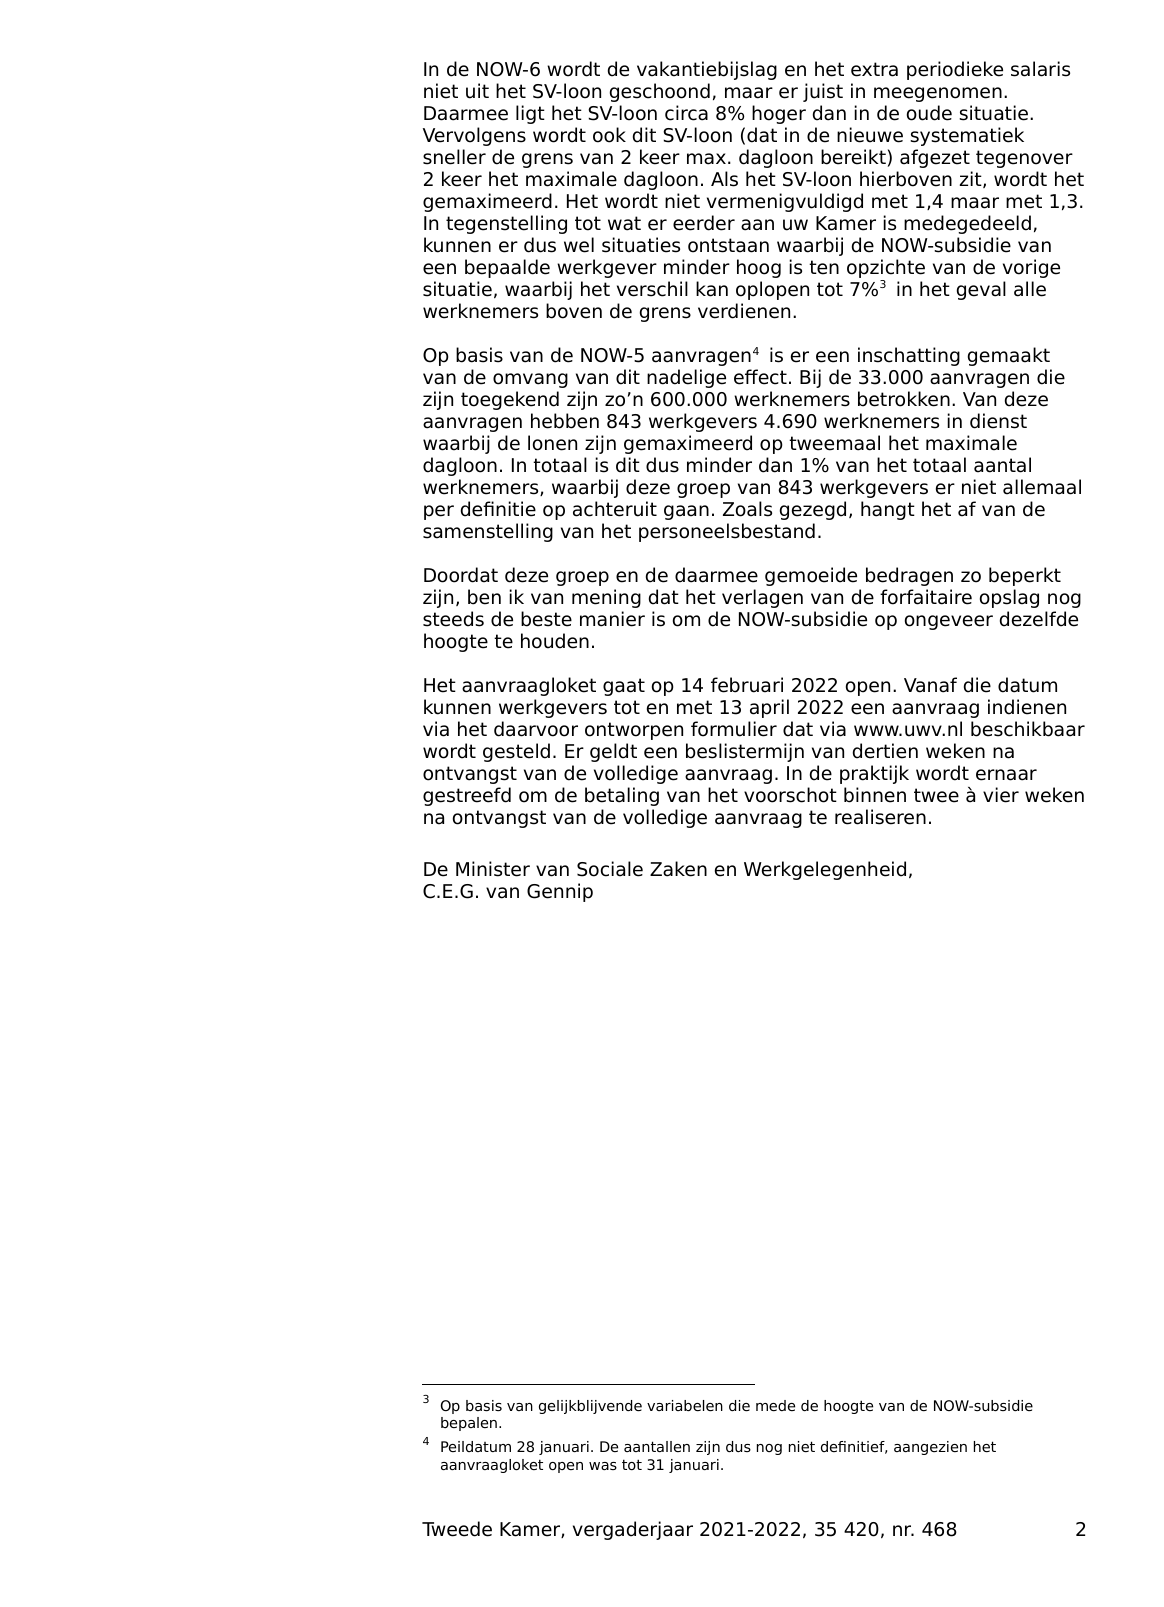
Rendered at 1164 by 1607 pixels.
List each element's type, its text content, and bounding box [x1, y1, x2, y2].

text In de NOW-6 wordt de vakantiebijslag en het extra periodieke salaris niet uit het SV-loon geschoond, maar er juist in meegenomen. Daarmee ligt het SV-loon circa 8% hoger dan in de oude situatie. Vervolgens wordt ook dit SV-loon (dat in de nieuwe systematiek sneller de grens van 2 keer max. dagloon bereikt) afgezet tegenover 2 keer het maximale dagloon. Als het SV-loon hierboven zit, wordt het gemaximeerd. Het wordt niet vermenigvuldigd met 1,4 maar met 1,3. In tegenstelling tot wat er eerder aan uw Kamer is medegedeeld, kunnen er dus wel situaties ontstaan waarbij de NOW-subsidie van een bepaalde werkgever minder hoog is ten opzichte van de vorige situatie, waarbij het verschil kan oplopen tot 7% in het geval alle werknemers boven de grens verdienen. [422, 59, 1087, 323]
text Het aanvraagloket gaat op 14 februari 2022 open. Vanaf die datum kunnen werkgevers tot en met 13 april 2022 een aanvraag indienen via het daarvoor ontworpen formulier dat via www.uwv.nl beschikbaar wordt gesteld. Er geldt een beslistermijn van dertien weken na ontvangst van de volledige aanvraag. In de praktijk wordt ernaar gestreefd om de betaling van het voorschot binnen twee à vier weken na ontvangst van de volledige aanvraag te realiseren. [422, 675, 1087, 829]
text De Minister van Sociale Zaken en Werkgelegenheid, C.E.G. van Gennip [422, 859, 1087, 903]
text Doordat deze groep en de daarmee gemoeide bedragen zo beperkt zijn, ben ik van mening dat het verlagen van de forfaitaire opslag nog steeds de beste manier is om de NOW-subsidie op ongeveer dezelfde hoogte te houden. [422, 565, 1087, 653]
text Op basis van de NOW-5 aanvragen is er een inschatting gemaakt van de omvang van dit nadelige effect. Bij de 33.000 aanvragen die zijn toegekend zijn zo’n 600.000 werknemers betrokken. Van deze aanvragen hebben 843 werkgevers 4.690 werknemers in dienst waarbij de lonen zijn gemaximeerd op tweemaal het maximale dagloon. In totaal is dit dus minder dan 1% van het totaal aantal werknemers, waarbij deze groep van 843 werkgevers er niet allemaal per definitie op achteruit gaan. Zoals gezegd, hangt het af van de samenstelling van het personeelsbestand. [422, 345, 1087, 543]
text Peildatum 28 januari. De aantallen zijn dus nog niet definitief, aangezien het aanvraagloket open was tot 31 januari. [422, 1435, 1087, 1474]
text Op basis van gelijkblijvende variabelen die mede de hoogte van de NOW-subsidie bepalen. [422, 1393, 1087, 1432]
